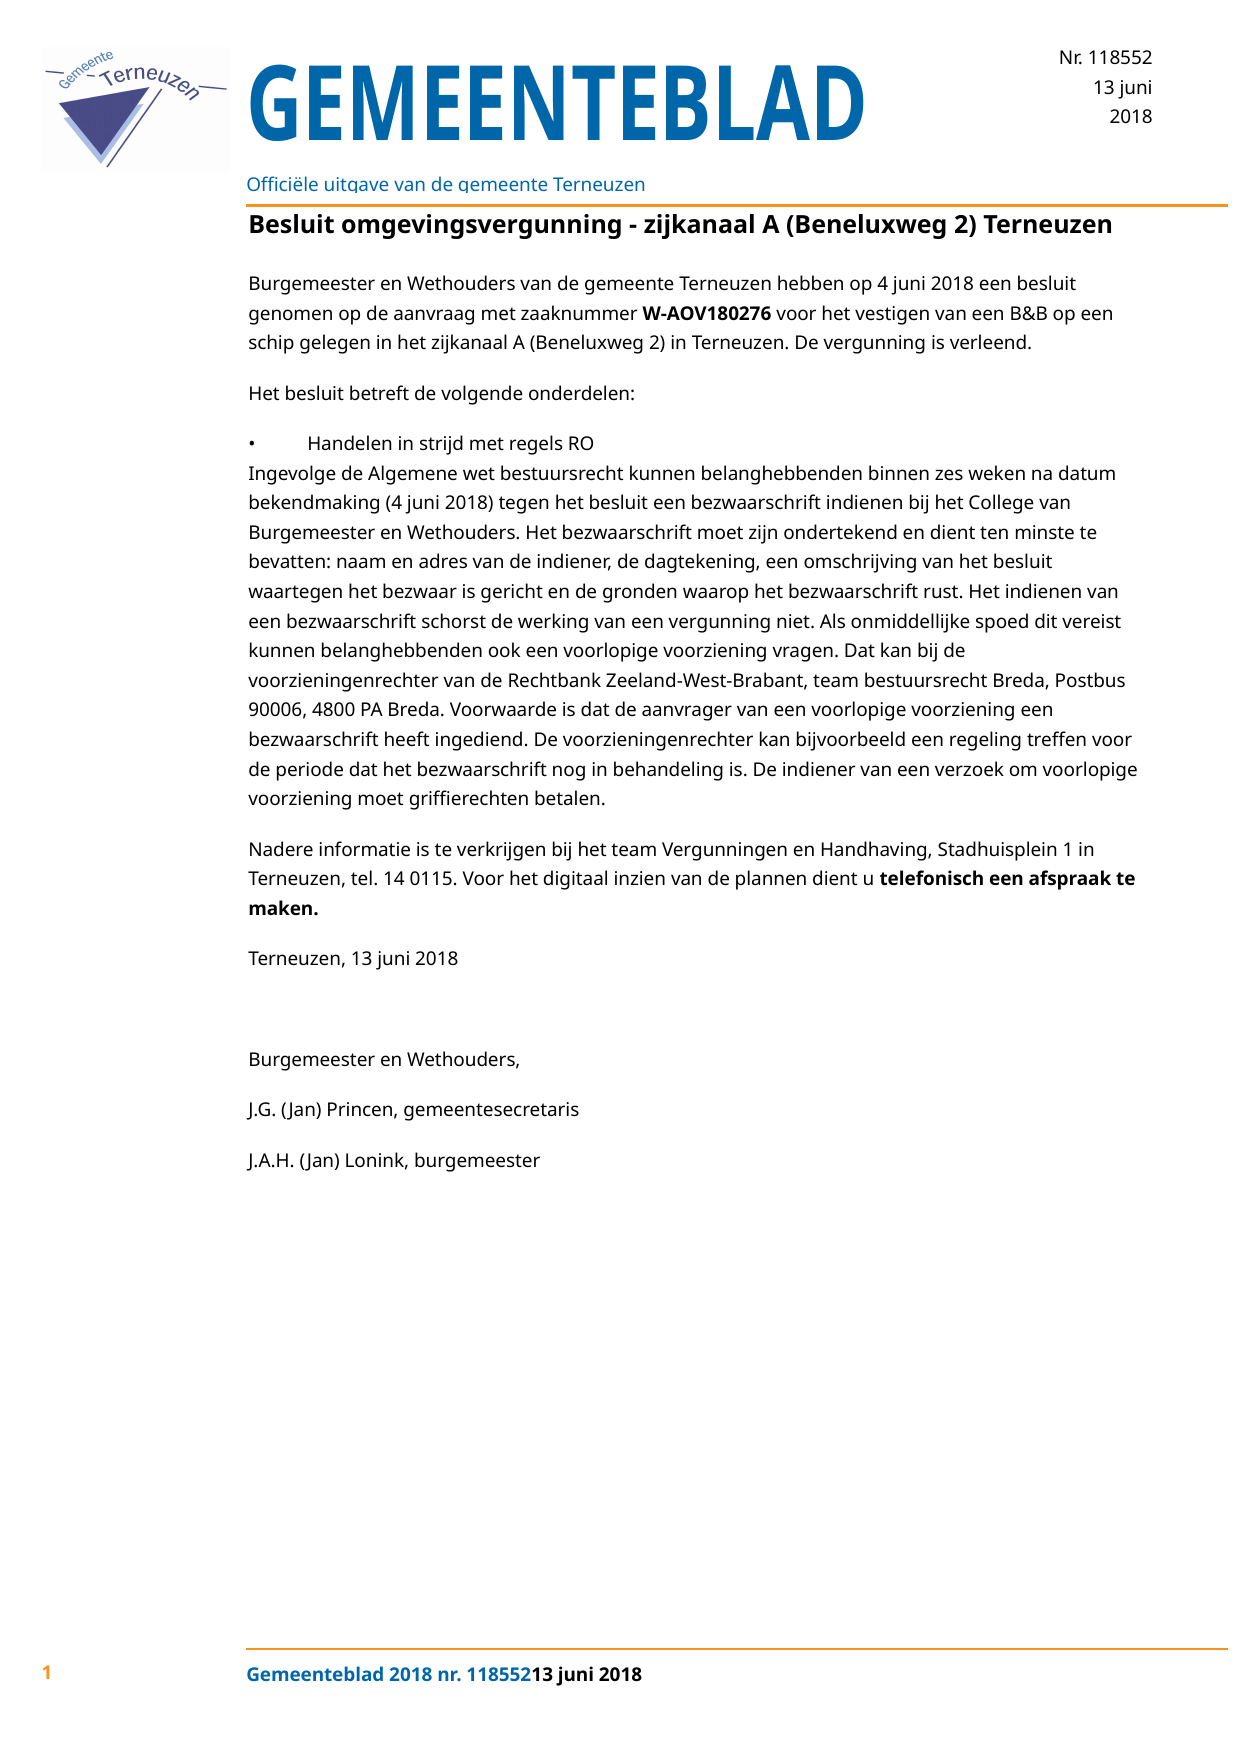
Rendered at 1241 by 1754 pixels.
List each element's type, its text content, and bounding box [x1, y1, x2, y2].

text Het besluit betreft de volgende onderdelen: [248, 380, 1152, 406]
text Terneuzen, 13 juni 2018 [248, 945, 1152, 971]
text J.A.H. (Jan) Lonink, burgemeester [248, 1147, 1152, 1173]
list Handelen in strijd met regels RO [248, 430, 1152, 456]
text J.G. (Jan) Princen, gemeentesecretaris [248, 1097, 1152, 1122]
text Besluit omgevingsvergunning - zijkanaal A (Beneluxweg 2) Terneuzen [248, 207, 1152, 241]
text Nadere informatie is te verkrijgen bij het team Vergunningen en Handhaving, Stadhuisplein 1 in Terneuzen, tel. 14 0115. Voor het digitaal inzien van de plannen dient u telefonisch een afspraak te maken. [248, 836, 1152, 921]
text Ingevolge de Algemene wet bestuursrecht kunnen belanghebbenden binnen zes weken na datum bekendmaking (4 juni 2018) tegen het besluit een bezwaarschrift indienen bij het College van Burgemeester en Wethouders. Het bezwaarschrift moet zijn ondertekend en dient ten minste te bevatten: naam en adres van de indiener, de dagtekening, een omschrijving van het besluit waartegen het bezwaar is gericht en de gronden waarop het bezwaarschrift rust. Het indienen van een bezwaarschrift schorst de werking van een vergunning niet. Als onmiddellijke spoed dit vereist kunnen belanghebbenden ook een voorlopige voorziening vragen. Dat kan bij de voorzieningenrechter van de Rechtbank Zeeland-West-Brabant, team bestuursrecht Breda, Postbus 90006, 4800 PA Breda. Voorwaarde is dat de aanvrager van een voorlopige voorziening een bezwaarschrift heeft ingediend. De voorzieningenrechter kan bijvoorbeeld een regeling treffen voor de periode dat het bezwaarschrift nog in behandeling is. De indiener van een verzoek om voorlopige voorziening moet griffierechten betalen. [248, 460, 1152, 811]
text Burgemeester en Wethouders van de gemeente Terneuzen hebben op 4 juni 2018 een besluit genomen op de aanvraag met zaaknummer W-AOV180276 voor het vestigen van een B&B op een schip gelegen in het zijkanaal A (Beneluxweg 2) in Terneuzen. De vergunning is verleend. [248, 270, 1152, 355]
picture [41, 47, 231, 172]
text Burgemeester en Wethouders, [248, 1046, 1152, 1072]
